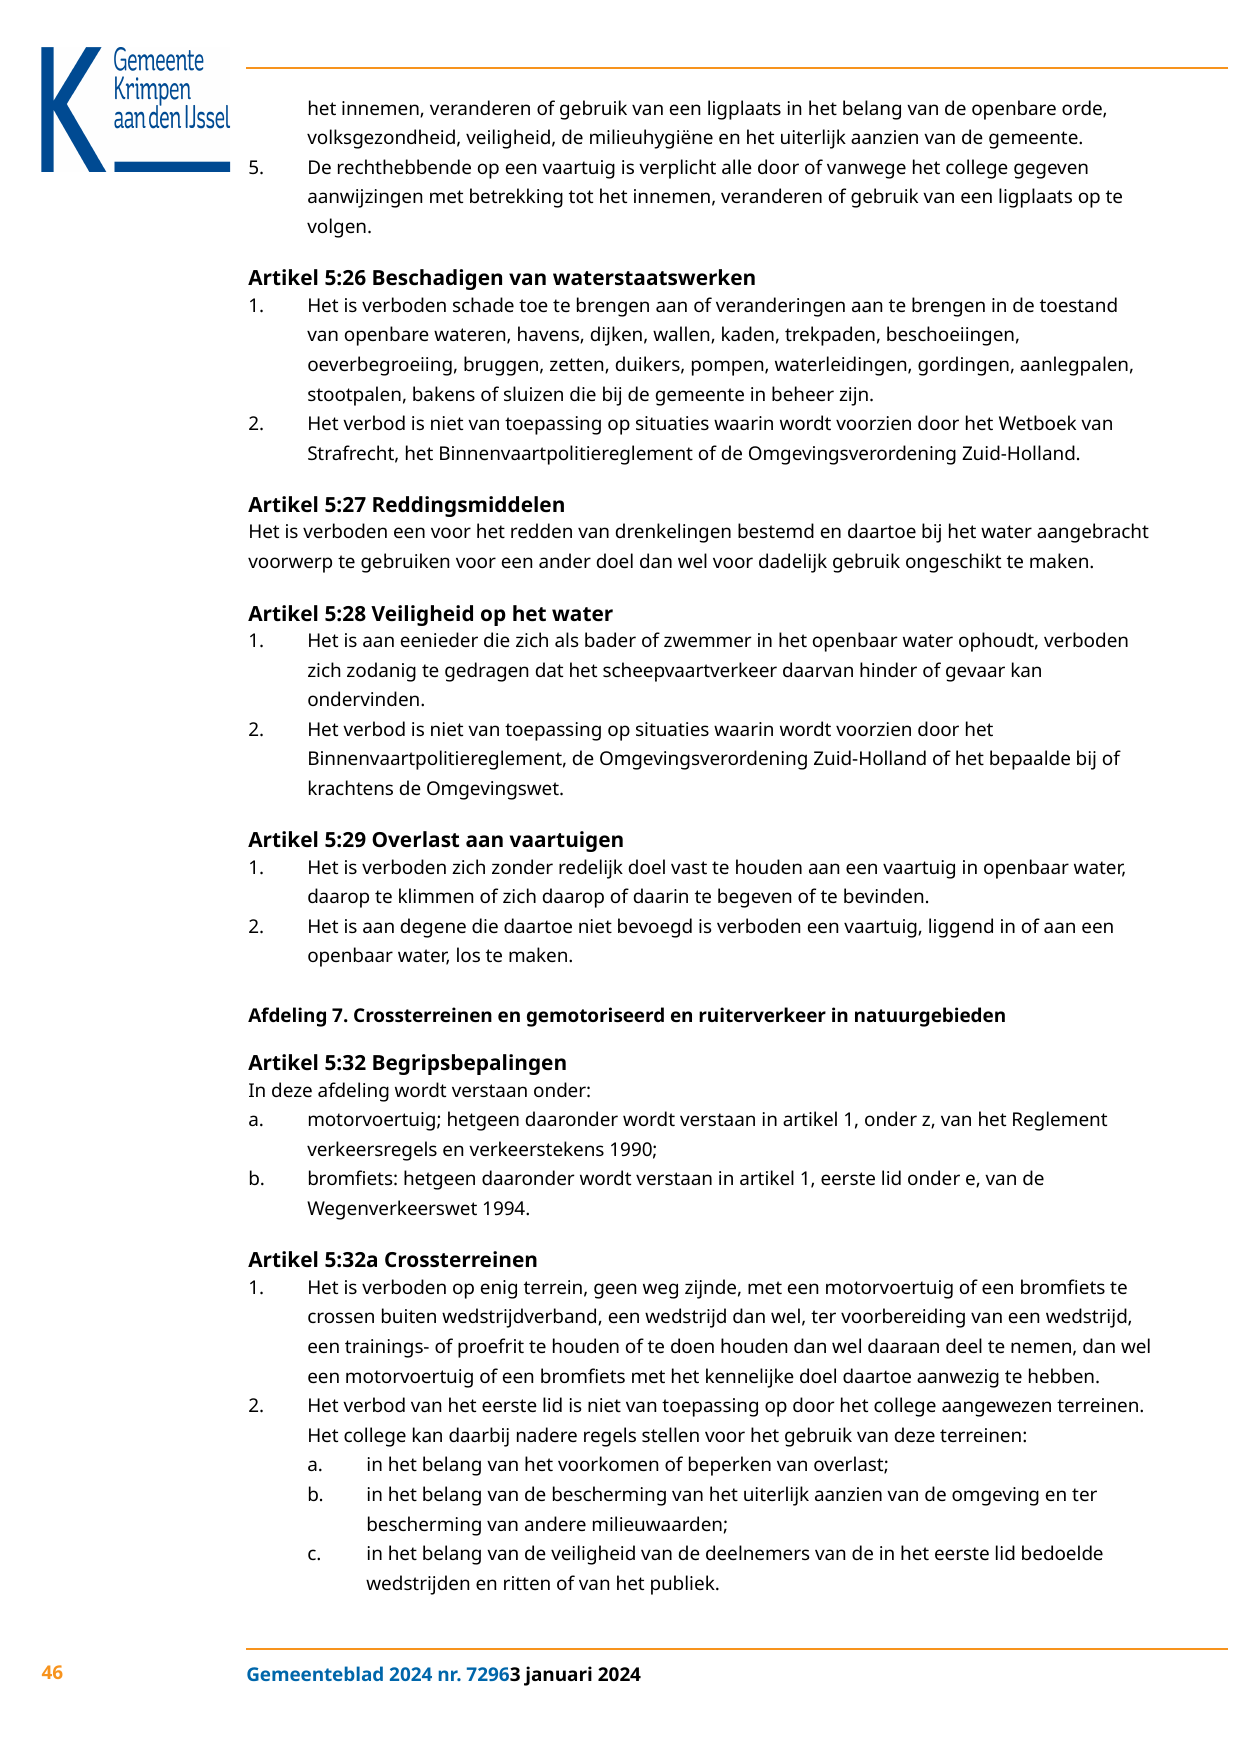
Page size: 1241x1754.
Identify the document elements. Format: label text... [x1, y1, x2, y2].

text Artikel 5:29 Overlast aan vaartuigen [248, 826, 1152, 854]
text Artikel 5:28 Veiligheid op het water [248, 599, 1152, 627]
picture [41, 47, 231, 172]
text Artikel 5:27 Reddingsmiddelen [248, 490, 1152, 519]
text Artikel 5:26 Beschadigen van waterstaatswerken [248, 263, 1152, 292]
list Het is aan eenieder die zich als bader of zwemmer in het openbaar water ophoudt, verboden zich zodanig te gedragen dat het scheepvaartverkeer daarvan hinder of gevaar kan ondervinden. [248, 627, 1152, 712]
list in het belang van het voorkomen of beperken van overlast; [307, 1452, 1152, 1477]
list Het verbod is niet van toepassing op situaties waarin wordt voorzien door het Wetboek van Strafrecht, het Binnenvaartpolitiereglement of de Omgevingsverordening Zuid-Holland. [248, 410, 1152, 466]
list Het is verboden schade toe te brengen aan of veranderingen aan te brengen in de toestand van openbare wateren, havens, dijken, wallen, kaden, trekpaden, beschoeiingen, oeverbegroeiing, bruggen, zetten, duikers, pompen, waterleidingen, gordingen, aanlegpalen, stootpalen, bakens of sluizen die bij de gemeente in beheer zijn. [248, 292, 1152, 406]
list in het belang van de bescherming van het uiterlijk aanzien van de omgeving en ter bescherming van andere milieuwaarden; [307, 1481, 1152, 1536]
list bromfiets: hetgeen daaronder wordt verstaan in artikel 1, eerste lid onder e, van de Wegenverkeerswet 1994. [248, 1166, 1152, 1221]
list Het verbod van het eerste lid is niet van toepassing op door het college aangewezen terreinen. Het college kan daarbij nadere regels stellen voor het gebruik van deze terreinen: [248, 1392, 1152, 1448]
text Artikel 5:32 Begripsbepalingen [248, 1048, 1152, 1077]
text Artikel 5:32a Crossterreinen [248, 1246, 1152, 1274]
list De rechthebbende op een vaartuig is verplicht alle door of vanwege het college gegeven aanwijzingen met betrekking tot het innemen, veranderen of gebruik van een ligplaats op te volgen. [248, 154, 1152, 239]
list Het is verboden zich zonder redelijk doel vast te houden aan een vaartuig in openbaar water, daarop te klimmen of zich daarop of daarin te begeven of te bevinden. [248, 854, 1152, 909]
list het innemen, veranderen of gebruik van een ligplaats in het belang van de openbare orde, volksgezondheid, veiligheid, de milieuhygiëne en het uiterlijk aanzien van de gemeente. [248, 95, 1152, 150]
list Het verbod is niet van toepassing op situaties waarin wordt voorzien door het Binnenvaartpolitiereglement, de Omgevingsverordening Zuid-Holland of het bepaalde bij of krachtens de Omgevingswet. [248, 716, 1152, 801]
text Afdeling 7. Crossterreinen en gemotoriseerd en ruiterverkeer in natuurgebieden [248, 1002, 1152, 1028]
text Het is verboden een voor het redden van drenkelingen bestemd en daartoe bij het water aangebracht voorwerp te gebruiken voor een ander doel dan wel voor dadelijk gebruik ongeschikt te maken. [248, 519, 1152, 574]
list Het is aan degene die daartoe niet bevoegd is verboden een vaartuig, liggend in of aan een openbaar water, los te maken. [248, 913, 1152, 968]
list in het belang van de veiligheid van de deelnemers van de in het eerste lid bedoelde wedstrijden en ritten of van het publiek. [307, 1540, 1152, 1596]
list motorvoertuig; hetgeen daaronder wordt verstaan in artikel 1, onder z, van het Reglement verkeersregels en verkeerstekens 1990; [248, 1106, 1152, 1162]
text In deze afdeling wordt verstaan onder: [248, 1077, 1152, 1103]
list Het is verboden op enig terrein, geen weg zijnde, met een motorvoertuig of een bromfiets te crossen buiten wedstrijdverband, een wedstrijd dan wel, ter voorbereiding van een wedstrijd, een trainings- of proefrit te houden of te doen houden dan wel daaraan deel te nemen, dan wel een motorvoertuig of een bromfiets met het kennelijke doel daartoe aanwezig te hebben. [248, 1274, 1152, 1388]
